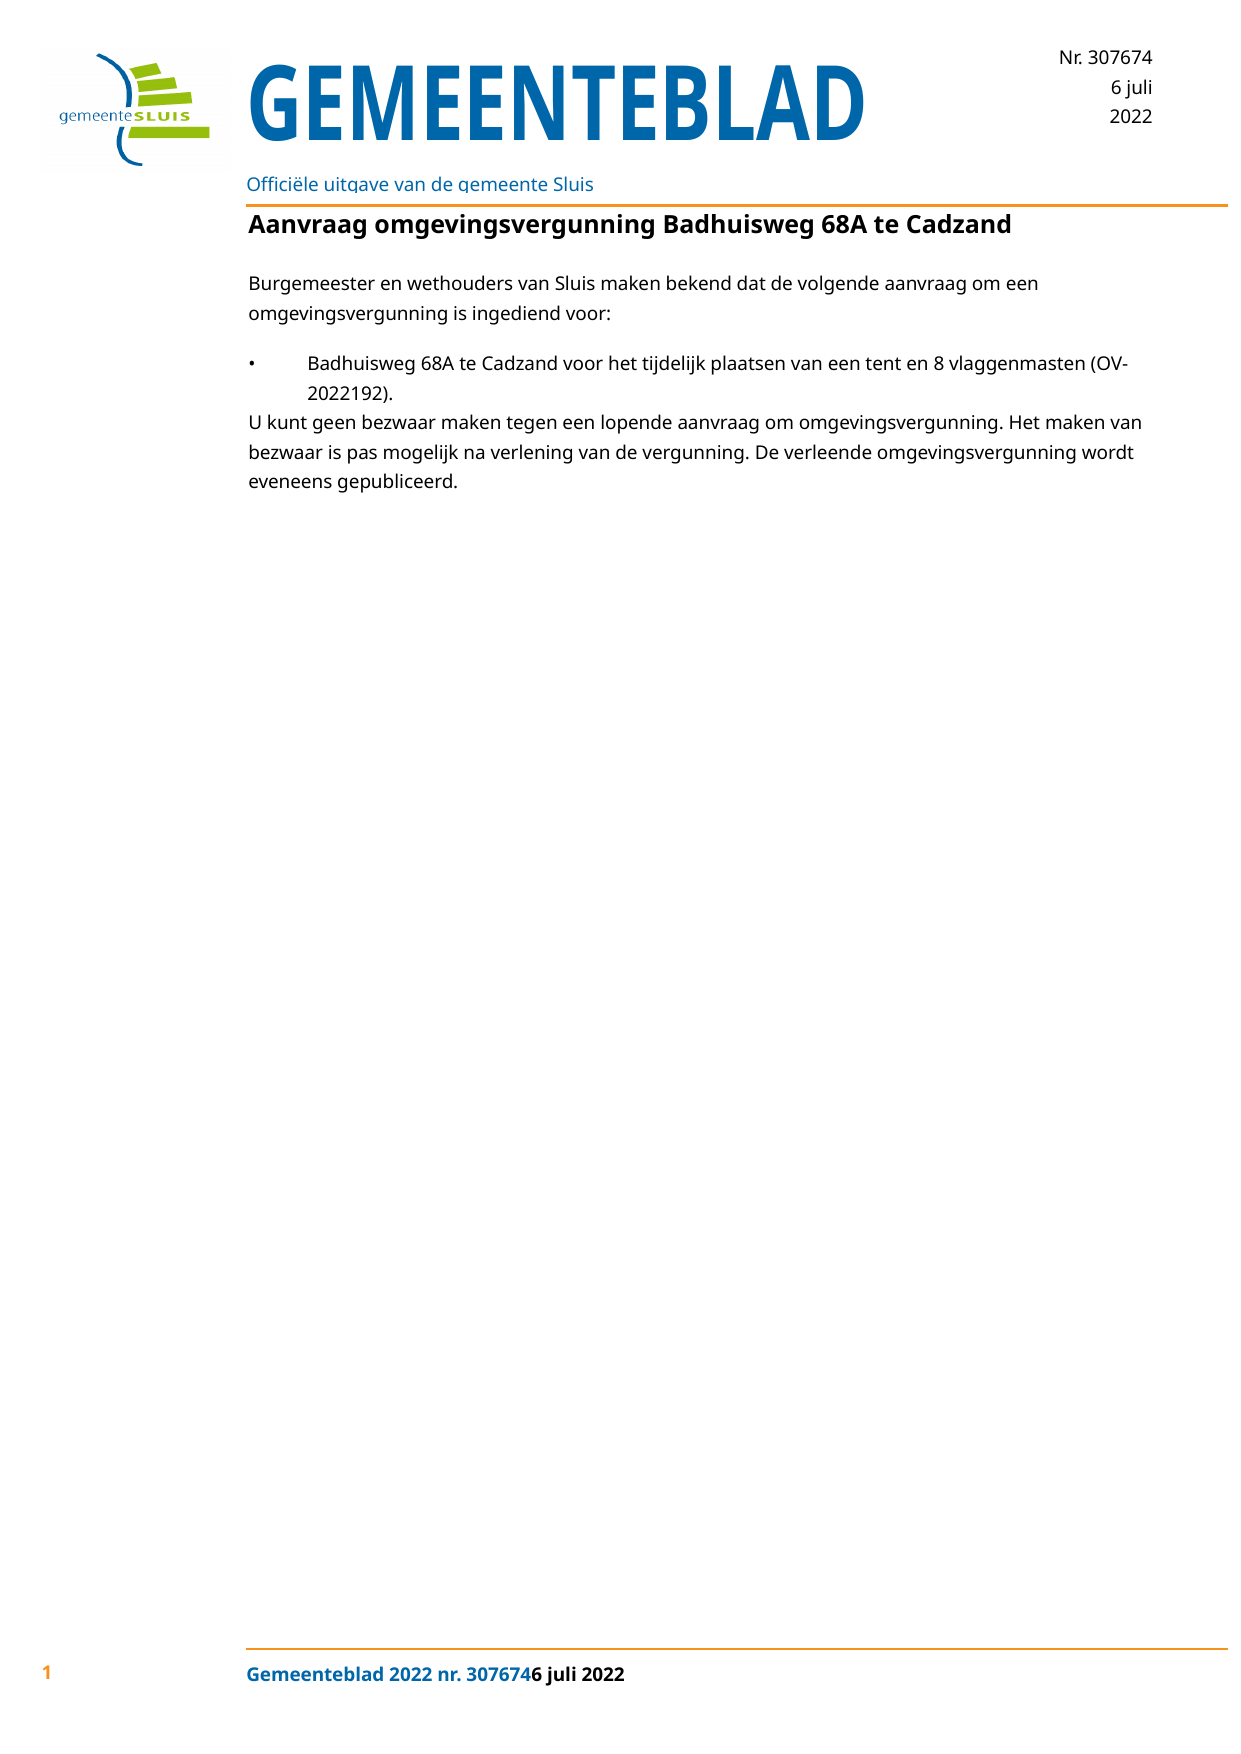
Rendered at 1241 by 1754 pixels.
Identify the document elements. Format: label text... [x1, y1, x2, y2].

list Badhuisweg 68A te Cadzand voor het tijdelijk plaatsen van een tent en 8 vlaggenmasten (OV-2022192). [248, 350, 1152, 406]
text Aanvraag omgevingsvergunning Badhuisweg 68A te Cadzand [248, 207, 1152, 241]
picture [41, 47, 231, 172]
text U kunt geen bezwaar maken tegen een lopende aanvraag om omgevingsvergunning. Het maken van bezwaar is pas mogelijk na verlening van de vergunning. De verleende omgevingsvergunning wordt eveneens gepubliceerd. [248, 409, 1152, 494]
text Burgemeester en wethouders van Sluis maken bekend dat de volgende aanvraag om een omgevingsvergunning is ingediend voor: [248, 270, 1152, 326]
